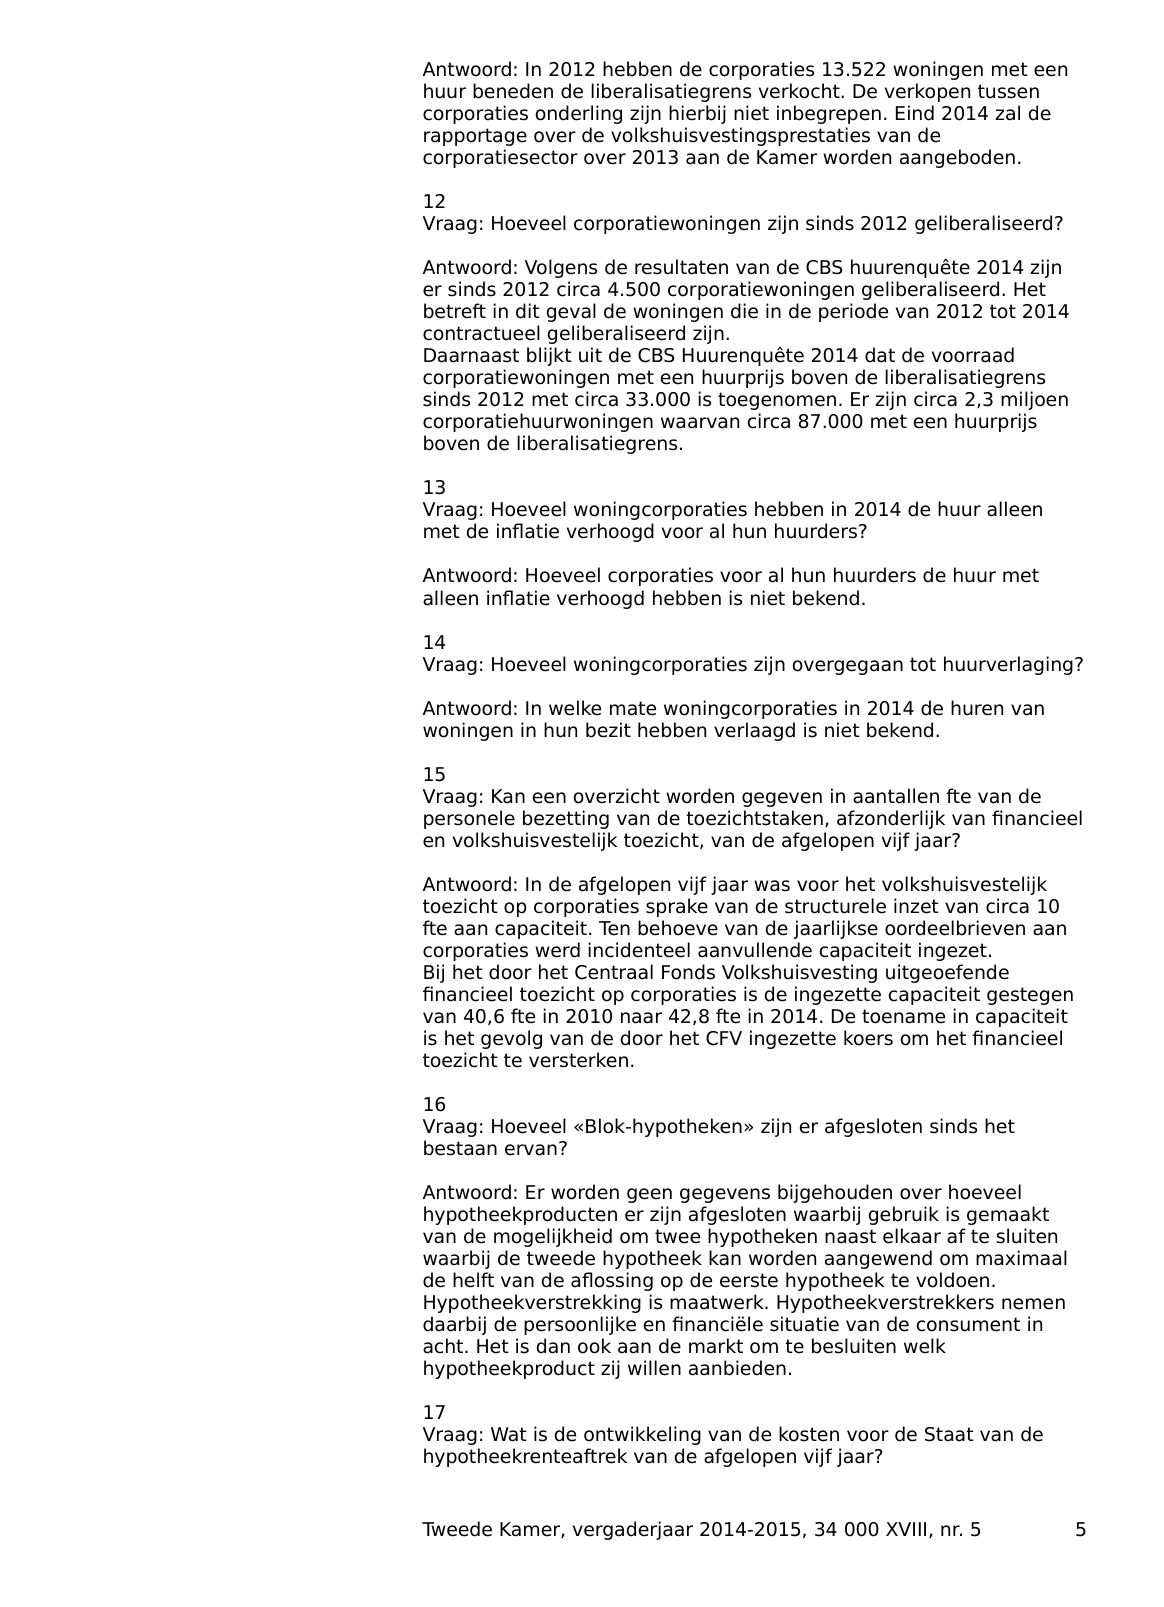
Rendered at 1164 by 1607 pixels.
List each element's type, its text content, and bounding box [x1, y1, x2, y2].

text 13 [422, 477, 1087, 499]
text Antwoord: Volgens de resultaten van de CBS huurenquête 2014 zijn er sinds 2012 circa 4.500 corporatiewoningen geliberaliseerd. Het betreft in dit geval de woningen die in de periode van 2012 tot 2014 contractueel geliberaliseerd zijn. [422, 257, 1087, 345]
text 14 [422, 632, 1087, 653]
text Antwoord: Er worden geen gegevens bijgehouden over hoeveel hypotheekproducten er zijn afgesloten waarbij gebruik is gemaakt van de mogelijkheid om twee hypotheken naast elkaar af te sluiten waarbij de tweede hypotheek kan worden aangewend om maximaal de helft van de aflossing op de eerste hypotheek te voldoen. [422, 1182, 1087, 1292]
text Antwoord: In 2012 hebben de corporaties 13.522 woningen met een huur beneden de liberalisatiegrens verkocht. De verkopen tussen corporaties onderling zijn hierbij niet inbegrepen. Eind 2014 zal de rapportage over de volkshuisvestingsprestaties van de corporatiesector over 2013 aan de Kamer worden aangeboden. [422, 59, 1087, 169]
text Vraag: Hoeveel woningcorporaties zijn overgegaan tot huurverlaging? [422, 653, 1087, 676]
text Vraag: Wat is de ontwikkeling van de kosten voor de Staat van de hypotheekrenteaftrek van de afgelopen vijf jaar? [422, 1424, 1087, 1468]
text Antwoord: In de afgelopen vijf jaar was voor het volkshuisvestelijk toezicht op corporaties sprake van de structurele inzet van circa 10 fte aan capaciteit. Ten behoeve van de jaarlijkse oordeelbrieven aan corporaties werd incidenteel aanvullende capaciteit ingezet. [422, 874, 1087, 962]
text Bij het door het Centraal Fonds Volkshuisvesting uitgeoefende financieel toezicht op corporaties is de ingezette capaciteit gestegen van 40,6 fte in 2010 naar 42,8 fte in 2014. De toename in capaciteit is het gevolg van de door het CFV ingezette koers om het financieel toezicht te versterken. [422, 962, 1087, 1072]
text Vraag: Kan een overzicht worden gegeven in aantallen fte van de personele bezetting van de toezichtstaken, afzonderlijk van financieel en volkshuisvestelijk toezicht, van de afgelopen vijf jaar? [422, 786, 1087, 852]
text Daarnaast blijkt uit de CBS Huurenquête 2014 dat de voorraad corporatiewoningen met een huurprijs boven de liberalisatiegrens sinds 2012 met circa 33.000 is toegenomen. Er zijn circa 2,3 miljoen corporatiehuurwoningen waarvan circa 87.000 met een huurprijs boven de liberalisatiegrens. [422, 345, 1087, 455]
text 15 [422, 764, 1087, 786]
text Antwoord: Hoeveel corporaties voor al hun huurders de huur met alleen inflatie verhoogd hebben is niet bekend. [422, 565, 1087, 609]
text 16 [422, 1094, 1087, 1116]
text 17 [422, 1402, 1087, 1424]
text Vraag: Hoeveel woningcorporaties hebben in 2014 de huur alleen met de inflatie verhoogd voor al hun huurders? [422, 499, 1087, 543]
text Antwoord: In welke mate woningcorporaties in 2014 de huren van woningen in hun bezit hebben verlaagd is niet bekend. [422, 698, 1087, 742]
text Hypotheekverstrekking is maatwerk. Hypotheekverstrekkers nemen daarbij de persoonlijke en financiële situatie van de consument in acht. Het is dan ook aan de markt om te besluiten welk hypotheekproduct zij willen aanbieden. [422, 1292, 1087, 1380]
text Vraag: Hoeveel corporatiewoningen zijn sinds 2012 geliberaliseerd? [422, 213, 1087, 235]
text 12 [422, 191, 1087, 213]
text Vraag: Hoeveel «Blok-hypotheken» zijn er afgesloten sinds het bestaan ervan? [422, 1116, 1087, 1160]
